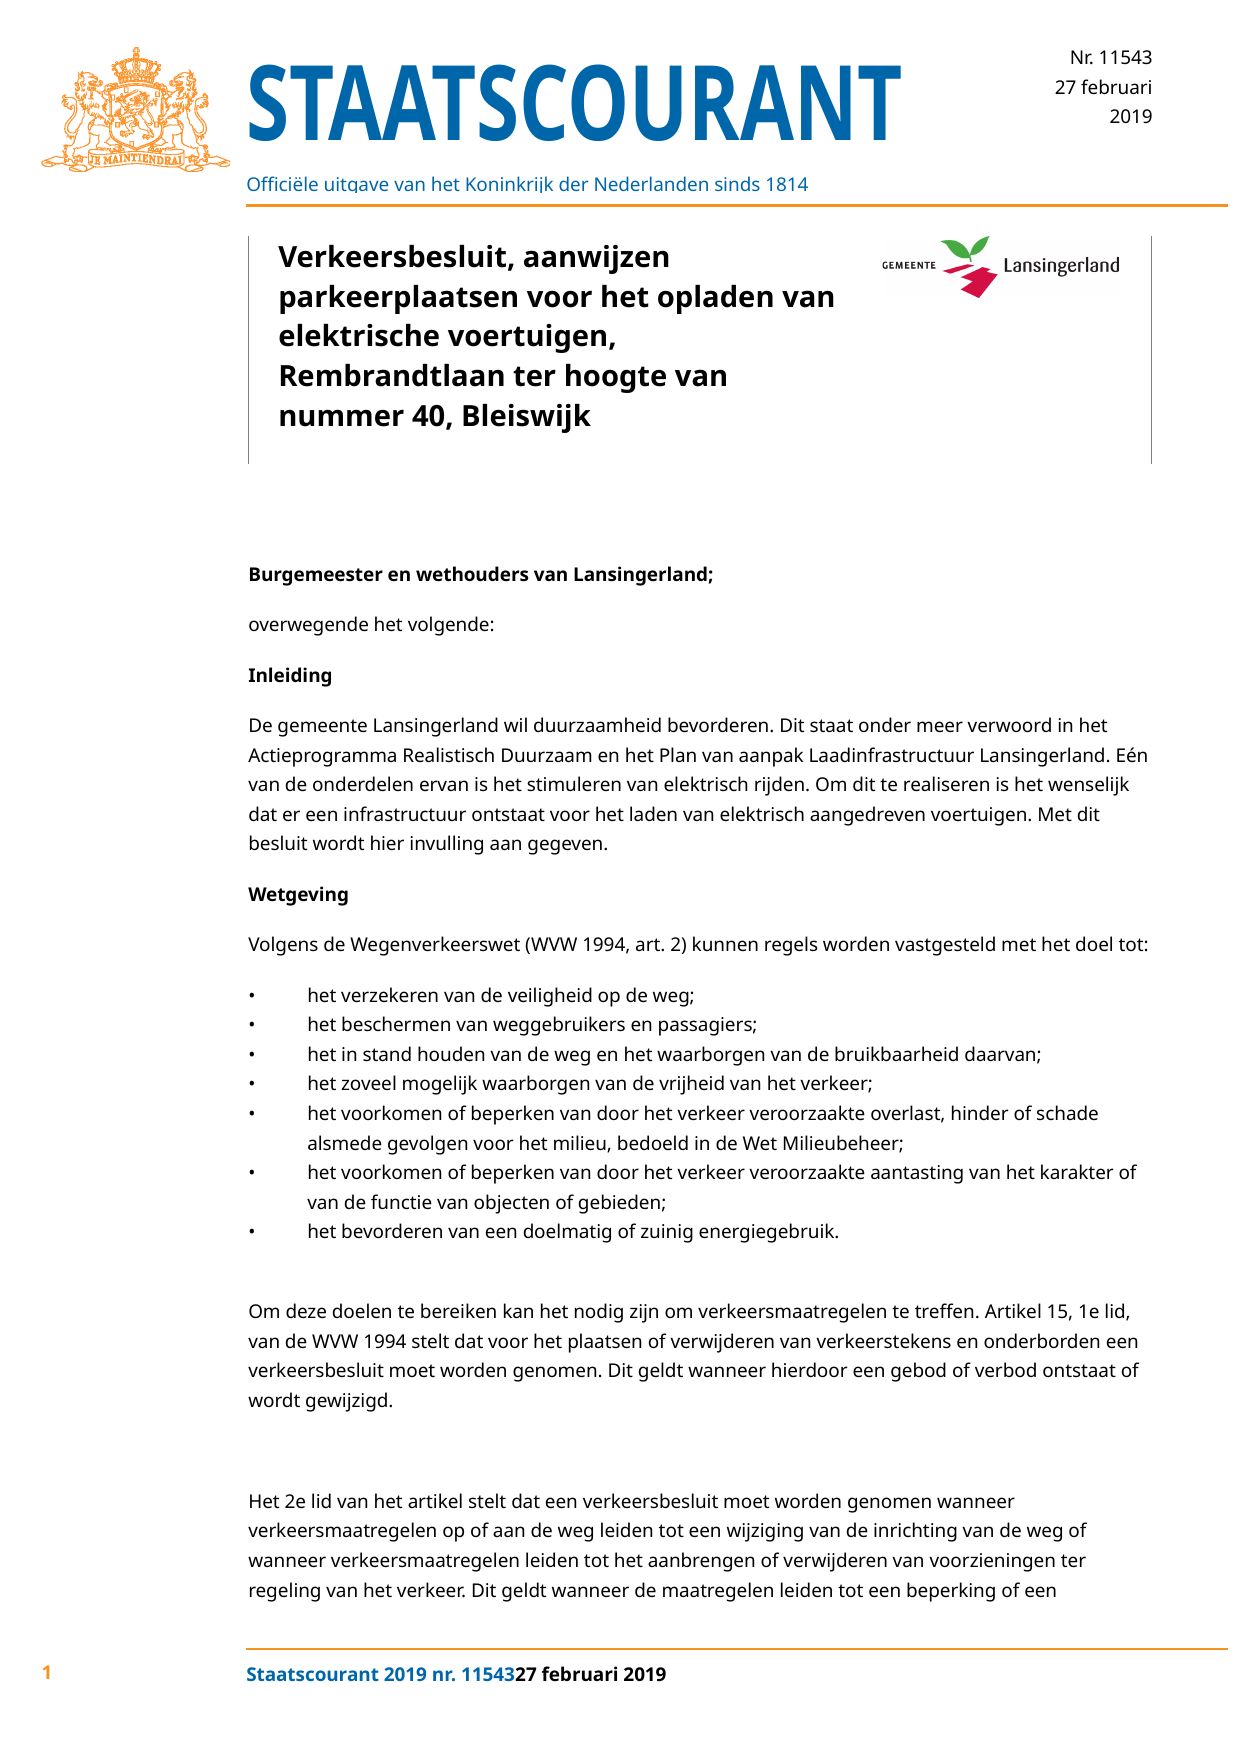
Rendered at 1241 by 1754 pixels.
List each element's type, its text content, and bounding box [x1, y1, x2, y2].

list het beschermen van weggebruikers en passagiers; [248, 1011, 1152, 1037]
picture [882, 236, 1119, 298]
text Om deze doelen te bereiken kan het nodig zijn om verkeersmaatregelen te treffen. Artikel 15, 1e lid, van de WVW 1994 stelt dat voor het plaatsen of verwijderen van verkeerstekens en onderborden een verkeersbesluit moet worden genomen. Dit geldt wanneer hierdoor een gebod of verbod ontstaat of wordt gewijzigd. [248, 1298, 1152, 1413]
text Burgemeester en wethouders van Lansingerland; [248, 561, 1152, 587]
list het bevorderen van een doelmatig of zuinig energiegebruik. [248, 1218, 1152, 1244]
list het voorkomen of beperken van door het verkeer veroorzaakte overlast, hinder of schade alsmede gevolgen voor het milieu, bedoeld in de Wet Milieubeheer; [248, 1100, 1152, 1156]
list het zoveel mogelijk waarborgen van de vrijheid van het verkeer; [248, 1071, 1152, 1096]
text Volgens de Wegenverkeerswet (WVW 1994, art. 2) kunnen regels worden vastgesteld met het doel tot: [248, 931, 1152, 957]
text overwegende het volgende: [248, 611, 1152, 637]
list het in stand houden van de weg en het waarborgen van de bruikbaarheid daarvan; [248, 1041, 1152, 1067]
list het verzekeren van de veiligheid op de weg; [248, 982, 1152, 1008]
table_header [850, 236, 1151, 464]
text Het 2e lid van het artikel stelt dat een verkeersbesluit moet worden genomen wanneer verkeersmaatregelen op of aan de weg leiden tot een wijziging van de inrichting van de weg of wanneer verkeersmaatregelen leiden tot het aanbrengen of verwijderen van voorzieningen ter regeling van het verkeer. Dit geldt wanneer de maatregelen leiden tot een beperking of een [248, 1488, 1152, 1603]
picture [41, 47, 231, 172]
text De gemeente Lansingerland wil duurzaamheid bevorderen. Dit staat onder meer verwoord in het Actieprogramma Realistisch Duurzaam en het Plan van aanpak Laadinfrastructuur Lansingerland. Eén van de onderdelen ervan is het stimuleren van elektrisch rijden. Om dit te realiseren is het wenselijk dat er een infrastructuur ontstaat voor het laden van elektrisch aangedreven voertuigen. Met dit besluit wordt hier invulling aan gegeven. [248, 712, 1152, 856]
text Wetgeving [248, 881, 1152, 907]
text Inleiding [248, 662, 1152, 688]
list het voorkomen of beperken van door het verkeer veroorzaakte aantasting van het karakter of van de functie van objecten of gebieden; [248, 1159, 1152, 1215]
table_header Verkeersbesluit, aanwijzen parkeerplaatsen voor het opladen van elektrische voertuigen, Rembrandtlaan ter hoogte van nummer 40, Bleiswijk [249, 236, 850, 464]
